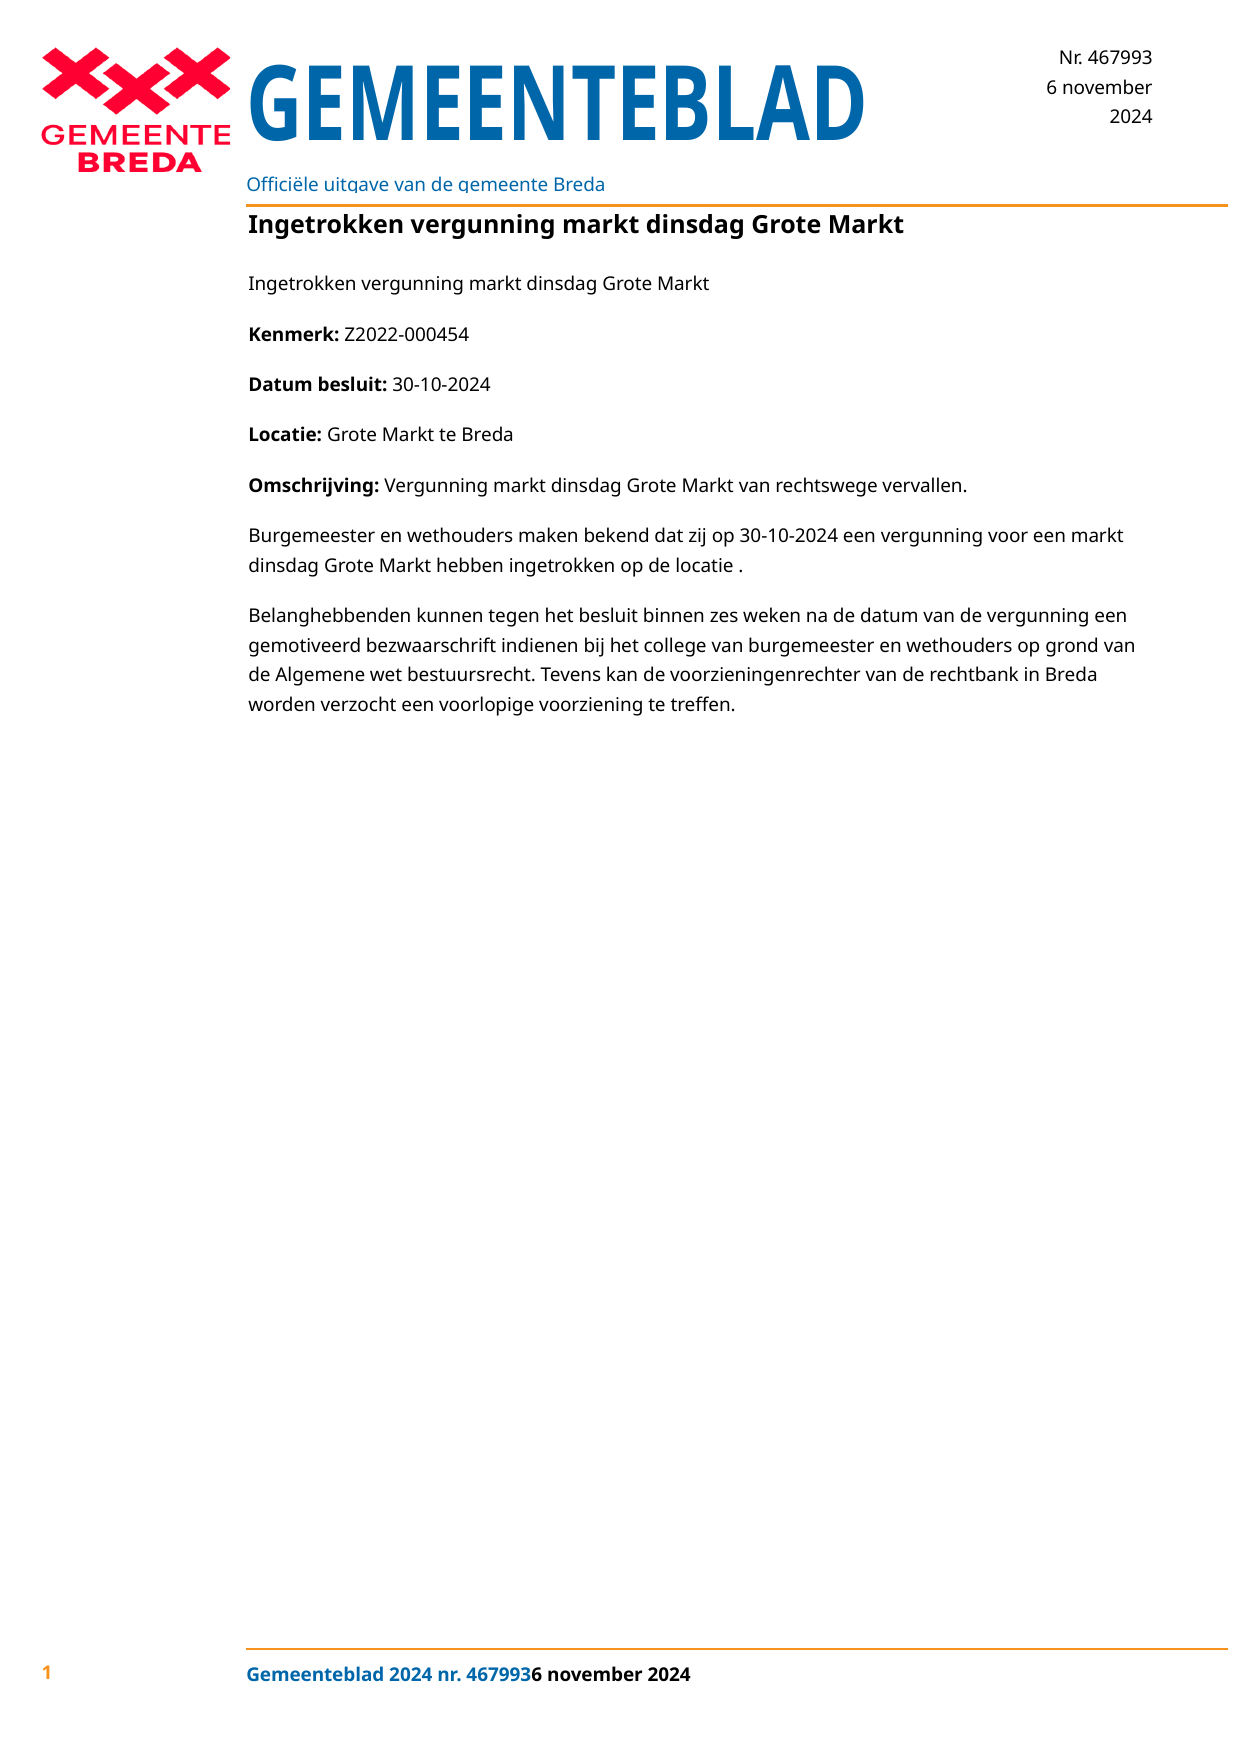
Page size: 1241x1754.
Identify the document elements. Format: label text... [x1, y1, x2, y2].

text Belanghebbenden kunnen tegen het besluit binnen zes weken na de datum van de vergunning een gemotiveerd bezwaarschrift indienen bij het college van burgemeester en wethouders op grond van de Algemene wet bestuursrecht. Tevens kan de voorzieningenrechter van de rechtbank in Breda worden verzocht een voorlopige voorziening te treffen. [248, 602, 1152, 717]
text Locatie: Grote Markt te Breda [248, 422, 1152, 447]
text Datum besluit: 30-10-2024 [248, 371, 1152, 397]
text Ingetrokken vergunning markt dinsdag Grote Markt [248, 270, 1152, 296]
picture [41, 47, 231, 172]
text Burgemeester en wethouders maken bekend dat zij op 30-10-2024 een vergunning voor een markt dinsdag Grote Markt hebben ingetrokken op de locatie . [248, 522, 1152, 578]
text Ingetrokken vergunning markt dinsdag Grote Markt [248, 207, 1152, 241]
text Omschrijving: Vergunning markt dinsdag Grote Markt van rechtswege vervallen. [248, 472, 1152, 498]
text Kenmerk: Z2022-000454 [248, 321, 1152, 346]
